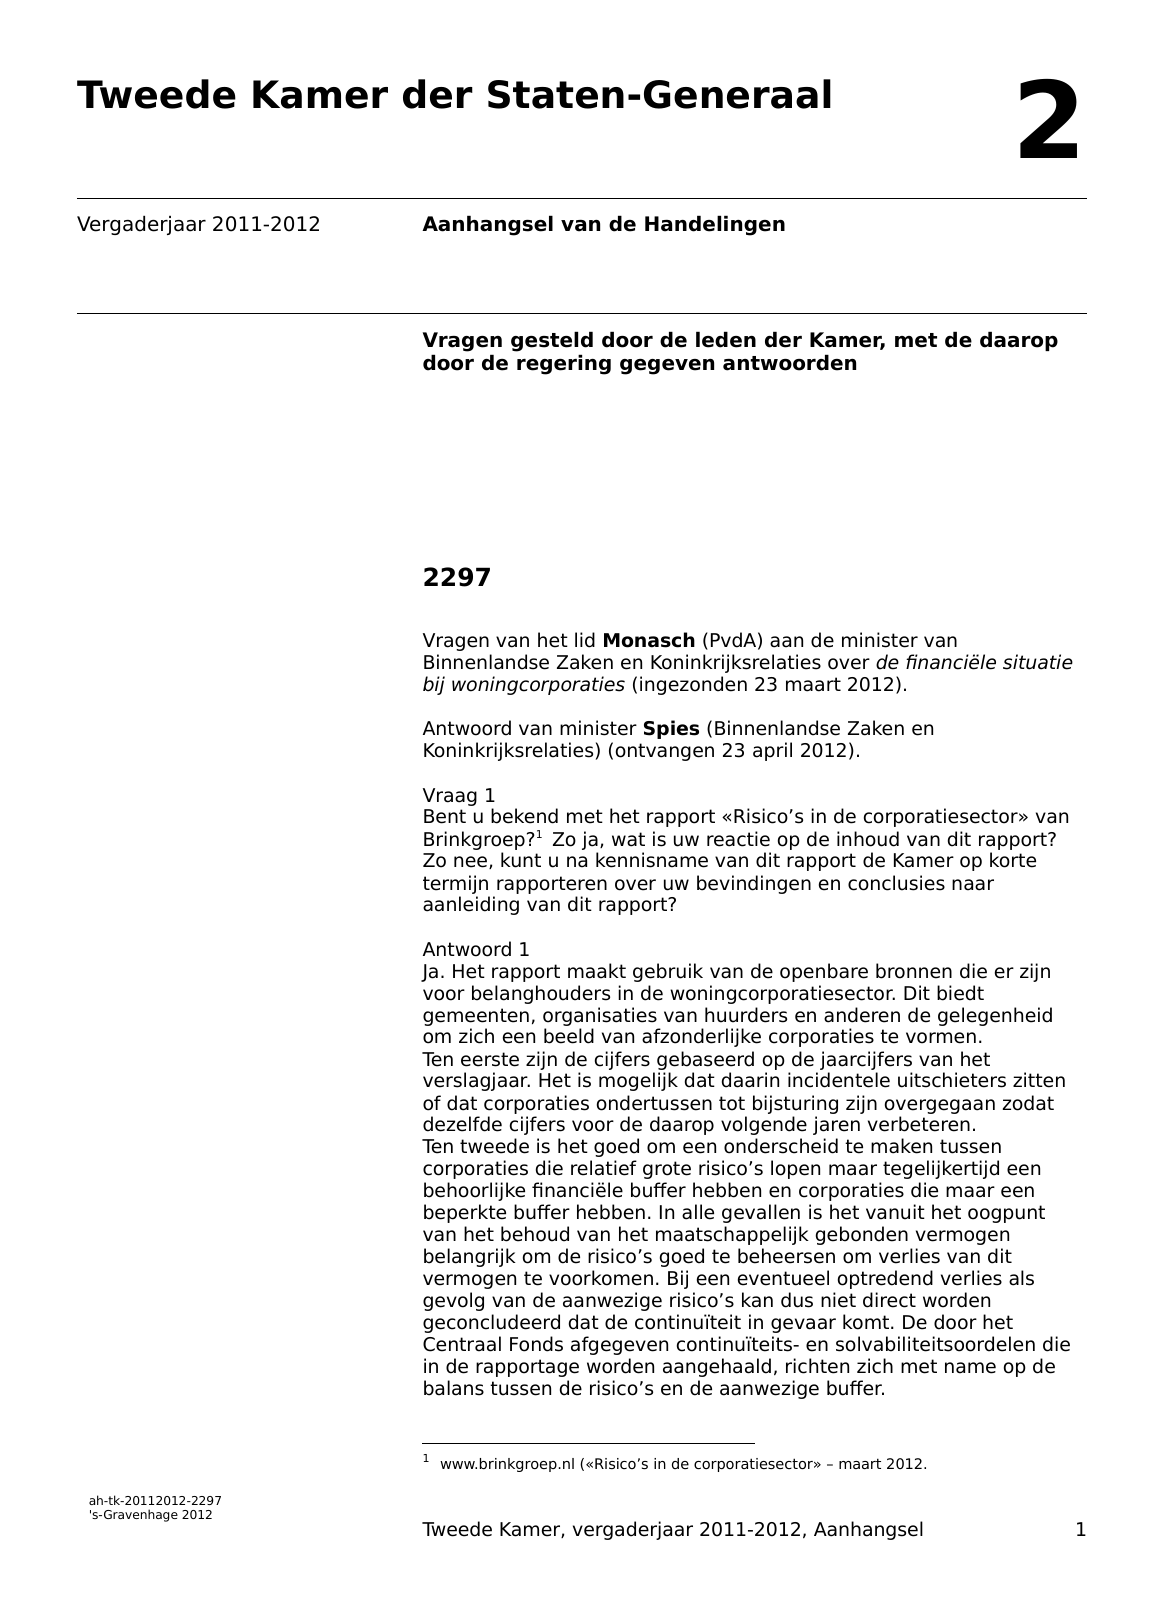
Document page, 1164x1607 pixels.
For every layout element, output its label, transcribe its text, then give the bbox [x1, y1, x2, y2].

text Vragen van het lid Monasch (PvdA) aan de minister van Binnenlandse Zaken en Koninkrijksrelaties over de financiële situatie bij woningcorporaties (ingezonden 23 maart 2012). [422, 630, 1087, 696]
table_header 2 [886, 59, 1087, 198]
text 2297 [422, 563, 1087, 592]
table_cell [77, 314, 422, 375]
table_cell Vragen gesteld door de leden der Kamer, met de daarop door de regering gegeven antwoorden [422, 314, 1087, 375]
table_cell Vergaderjaar 2011-2012 [77, 199, 422, 313]
table_cell Aanhangsel van de Handelingen [422, 199, 1087, 313]
table_header Tweede Kamer der Staten-Generaal [77, 59, 886, 198]
text ah-tk-20112012-2297 [88, 1494, 323, 1508]
text www.brinkgroep.nl («Risico’s in de corporatiesector» – maart 2012. [422, 1452, 1087, 1474]
text 's-Gravenhage 2012 [88, 1508, 323, 1522]
text Ten tweede is het goed om een onderscheid te maken tussen corporaties die relatief grote risico’s lopen maar tegelijkertijd een behoorlijke financiële buffer hebben en corporaties die maar een beperkte buffer hebben. In alle gevallen is het vanuit het oogpunt van het behoud van het maatschappelijk gebonden vermogen belangrijk om de risico’s goed te beheersen om verlies van dit vermogen te voorkomen. Bij een eventueel optredend verlies als gevolg van de aanwezige risico’s kan dus niet direct worden geconcludeerd dat de continuïteit in gevaar komt. De door het Centraal Fonds afgegeven continuïteits- en solvabiliteitsoordelen die in de rapportage worden aangehaald, richten zich met name op de balans tussen de risico’s en de aanwezige buffer. [422, 1136, 1087, 1400]
text Antwoord van minister Spies (Binnenlandse Zaken en Koninkrijksrelaties) (ontvangen 23 april 2012). [422, 718, 1087, 762]
text Antwoord 1 [422, 938, 1087, 961]
text Ja. Het rapport maakt gebruik van de openbare bronnen die er zijn voor belanghouders in de woningcorporatiesector. Dit biedt gemeenten, organisaties van huurders en anderen de gelegenheid om zich een beeld van afzonderlijke corporaties te vormen. [422, 961, 1087, 1048]
text Vraag 1 [422, 784, 1087, 806]
text Bent u bekend met het rapport «Risico’s in de corporatiesector» van Brinkgroep? Zo ja, wat is uw reactie op de inhoud van dit rapport? Zo nee, kunt u na kennisname van dit rapport de Kamer op korte termijn rapporteren over uw bevindingen en conclusies naar aanleiding van dit rapport? [422, 806, 1087, 916]
text Ten eerste zijn de cijfers gebaseerd op de jaarcijfers van het verslagjaar. Het is mogelijk dat daarin incidentele uitschieters zitten of dat corporaties ondertussen tot bijsturing zijn overgegaan zodat dezelfde cijfers voor de daarop volgende jaren verbeteren. [422, 1048, 1087, 1136]
